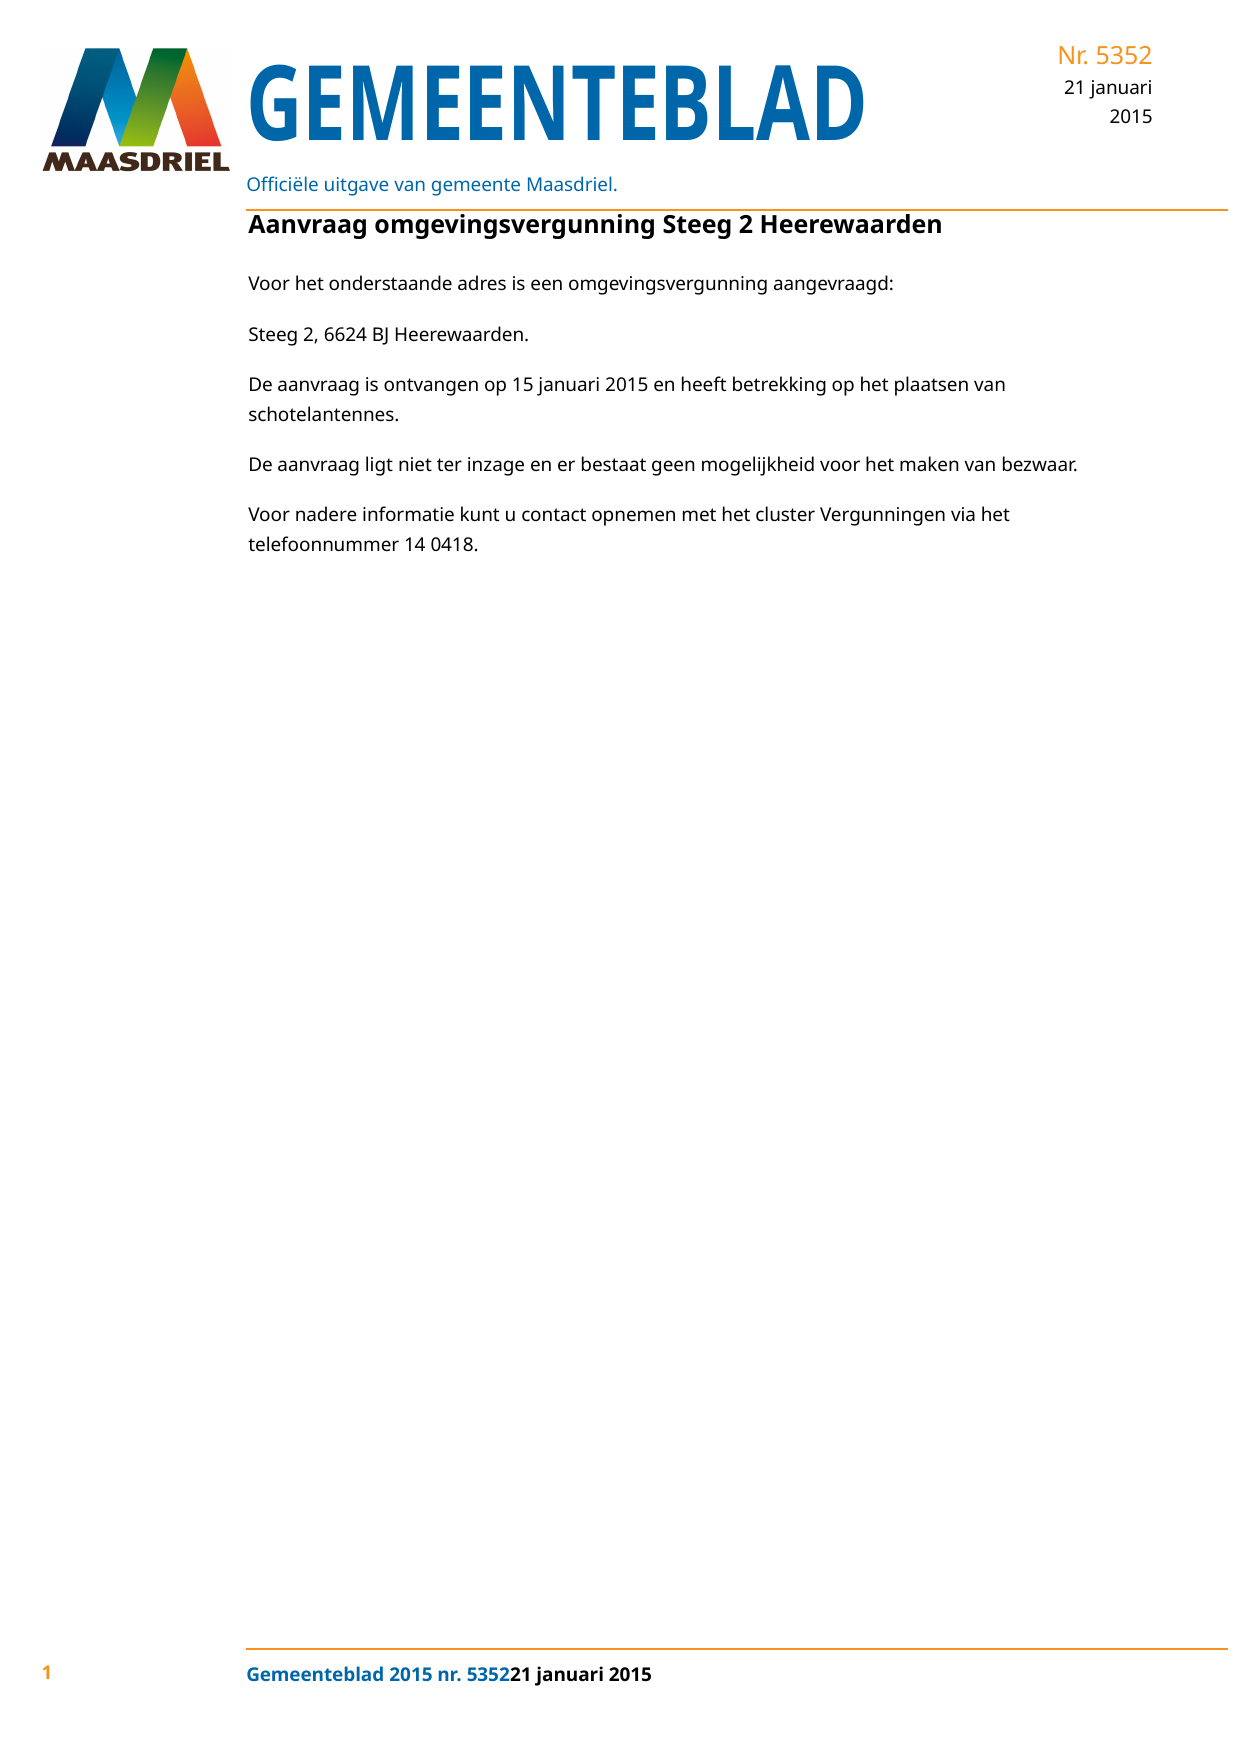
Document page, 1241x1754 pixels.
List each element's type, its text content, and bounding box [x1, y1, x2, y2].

text De aanvraag ligt niet ter inzage en er bestaat geen mogelijkheid voor het maken van bezwaar. [248, 451, 1152, 477]
text Aanvraag omgevingsvergunning Steeg 2 Heerewaarden [248, 211, 1152, 241]
text De aanvraag is ontvangen op 15 januari 2015 en heeft betrekking op het plaatsen van schotelantennes. [248, 371, 1152, 426]
text Steeg 2, 6624 BJ Heerewaarden. [248, 321, 1152, 346]
text Voor nadere informatie kunt u contact opnemen met het cluster Vergunningen via het telefoonnummer 14 0418. [248, 502, 1152, 557]
picture [41, 47, 231, 172]
text Voor het onderstaande adres is een omgevingsvergunning aangevraagd: [248, 270, 1152, 296]
